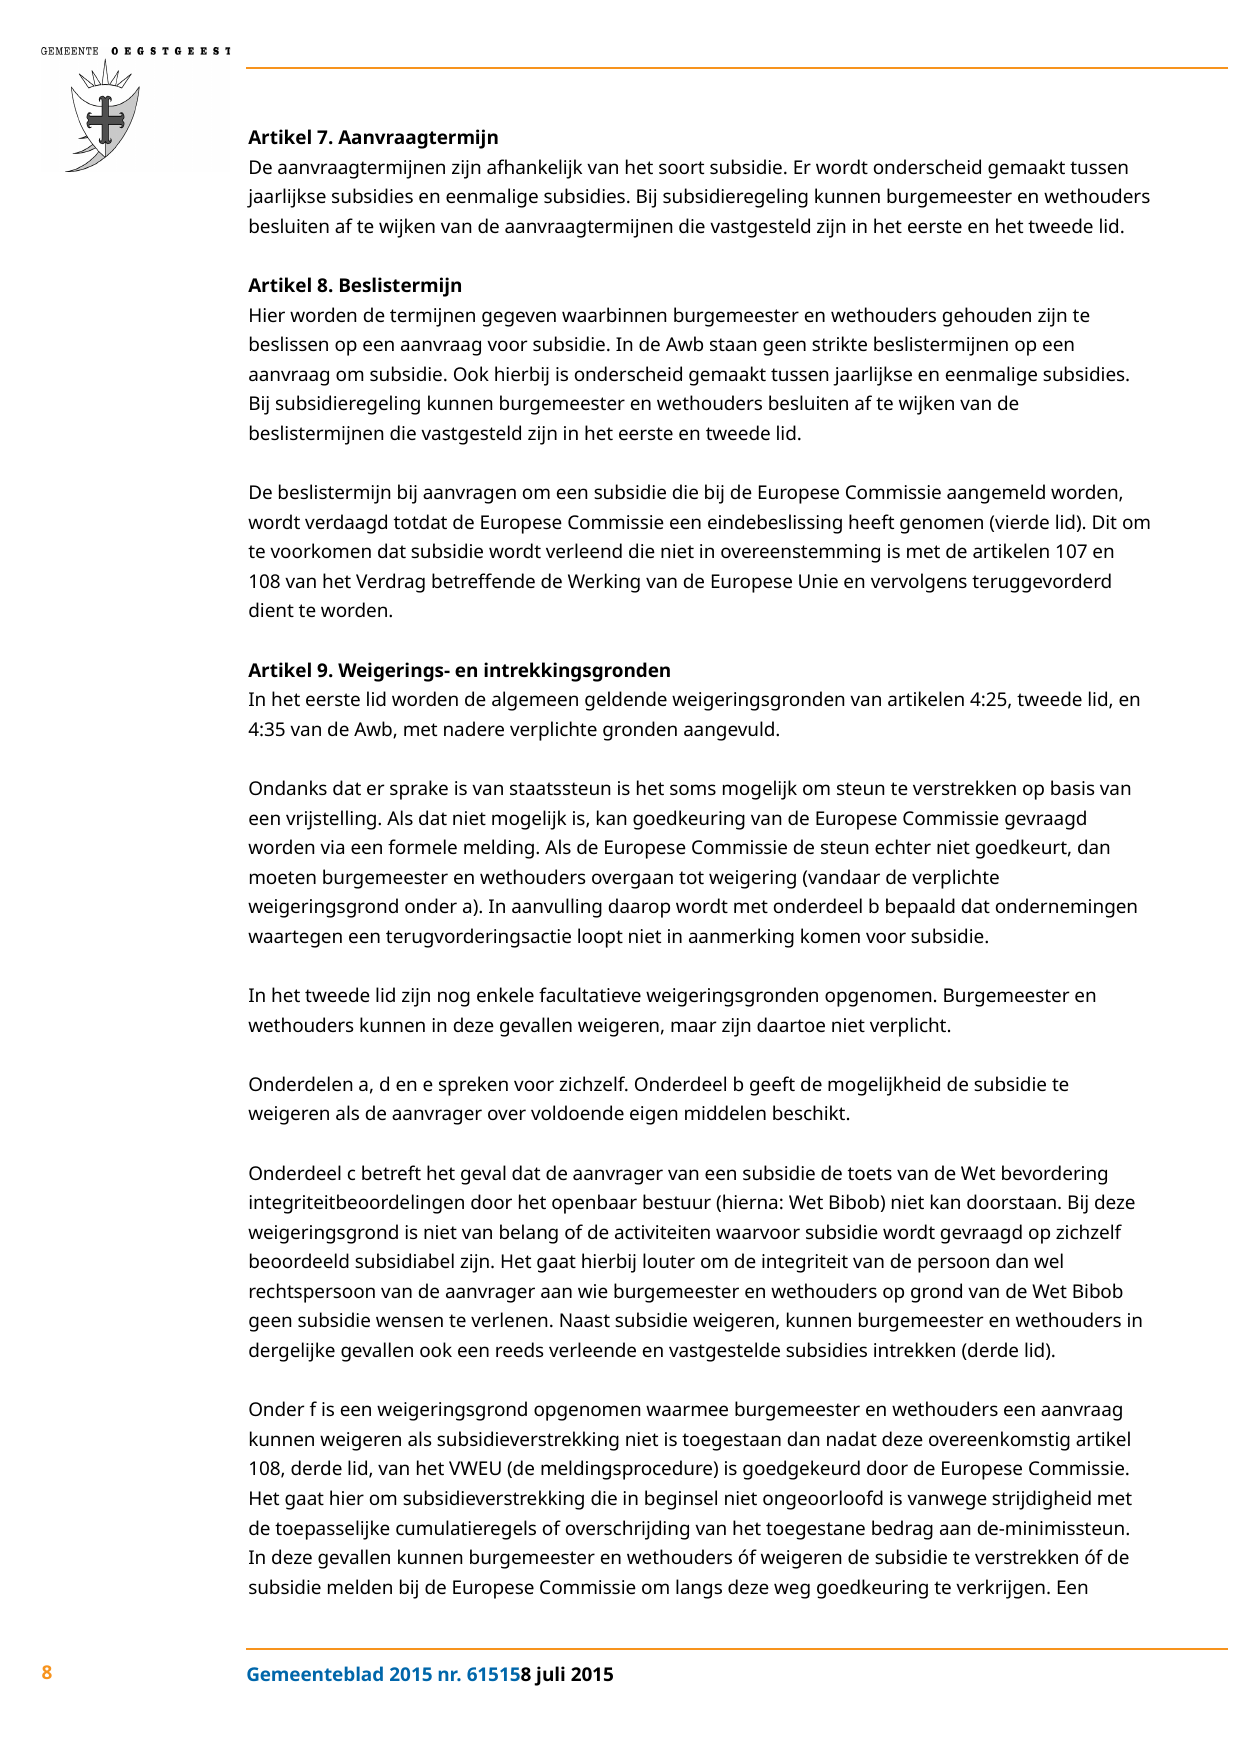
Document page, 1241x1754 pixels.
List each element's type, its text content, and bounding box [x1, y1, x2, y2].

text Artikel 9. Weigerings- en intrekkingsgronden [248, 657, 1152, 683]
text In het tweede lid zijn nog enkele facultatieve weigeringsgronden opgenomen. Burgemeester en wethouders kunnen in deze gevallen weigeren, maar zijn daartoe niet verplicht. [248, 982, 1152, 1038]
text Hier worden de termijnen gegeven waarbinnen burgemeester en wethouders gehouden zijn te beslissen op een aanvraag voor subsidie. In de Awb staan geen strikte beslistermijnen op een aanvraag om subsidie. Ook hierbij is onderscheid gemaakt tussen jaarlijkse en eenmalige subsidies. Bij subsidieregeling kunnen burgemeester en wethouders besluiten af te wijken van de beslistermijnen die vastgesteld zijn in het eerste en tweede lid. [248, 302, 1152, 446]
text Artikel 8. Beslistermijn [248, 272, 1152, 298]
text Onderdeel c betreft het geval dat de aanvrager van een subsidie de toets van de Wet bevordering integriteitbeoordelingen door het openbaar bestuur (hierna: Wet Bibob) niet kan doorstaan. Bij deze weigeringsgrond is niet van belang of de activiteiten waarvoor subsidie wordt gevraagd op zichzelf beoordeeld subsidiabel zijn. Het gaat hierbij louter om de integriteit van de persoon dan wel rechtspersoon van de aanvrager aan wie burgemeester en wethouders op grond van de Wet Bibob geen subsidie wensen te verlenen. Naast subsidie weigeren, kunnen burgemeester en wethouders in dergelijke gevallen ook een reeds verleende en vastgestelde subsidies intrekken (derde lid). [248, 1160, 1152, 1363]
picture [41, 47, 231, 172]
text In het eerste lid worden de algemeen geldende weigeringsgronden van artikelen 4:25, tweede lid, en 4:35 van de Awb, met nadere verplichte gronden aangevuld. [248, 686, 1152, 742]
text Onder f is een weigeringsgrond opgenomen waarmee burgemeester en wethouders een aanvraag kunnen weigeren als subsidieverstrekking niet is toegestaan dan nadat deze overeenkomstig artikel 108, derde lid, van het VWEU (de meldingsprocedure) is goedgekeurd door de Europese Commissie. Het gaat hier om subsidieverstrekking die in beginsel niet ongeoorloofd is vanwege strijdigheid met de toepasselijke cumulatieregels of overschrijding van het toegestane bedrag aan de-minimissteun. In deze gevallen kunnen burgemeester en wethouders óf weigeren de subsidie te verstrekken óf de subsidie melden bij de Europese Commissie om langs deze weg goedkeuring te verkrijgen. Een [248, 1396, 1152, 1600]
text Artikel 7. Aanvraagtermijn [248, 124, 1152, 150]
text Ondanks dat er sprake is van staatssteun is het soms mogelijk om steun te verstrekken op basis van een vrijstelling. Als dat niet mogelijk is, kan goedkeuring van de Europese Commissie gevraagd worden via een formele melding. Als de Europese Commissie de steun echter niet goedkeurt, dan moeten burgemeester en wethouders overgaan tot weigering (vandaar de verplichte weigeringsgrond onder a). In aanvulling daarop wordt met onderdeel b bepaald dat ondernemingen waartegen een terugvorderingsactie loopt niet in aanmerking komen voor subsidie. [248, 775, 1152, 949]
text De beslistermijn bij aanvragen om een subsidie die bij de Europese Commissie aangemeld worden, wordt verdaagd totdat de Europese Commissie een eindebeslissing heeft genomen (vierde lid). Dit om te voorkomen dat subsidie wordt verleend die niet in overeenstemming is met de artikelen 107 en 108 van het Verdrag betreffende de Werking van de Europese Unie en vervolgens teruggevorderd dient te worden. [248, 479, 1152, 623]
text Onderdelen a, d en e spreken voor zichzelf. Onderdeel b geeft de mogelijkheid de subsidie te weigeren als de aanvrager over voldoende eigen middelen beschikt. [248, 1071, 1152, 1126]
text De aanvraagtermijnen zijn afhankelijk van het soort subsidie. Er wordt onderscheid gemaakt tussen jaarlijkse subsidies en eenmalige subsidies. Bij subsidieregeling kunnen burgemeester en wethouders besluiten af te wijken van de aanvraagtermijnen die vastgesteld zijn in het eerste en het tweede lid. [248, 154, 1152, 239]
